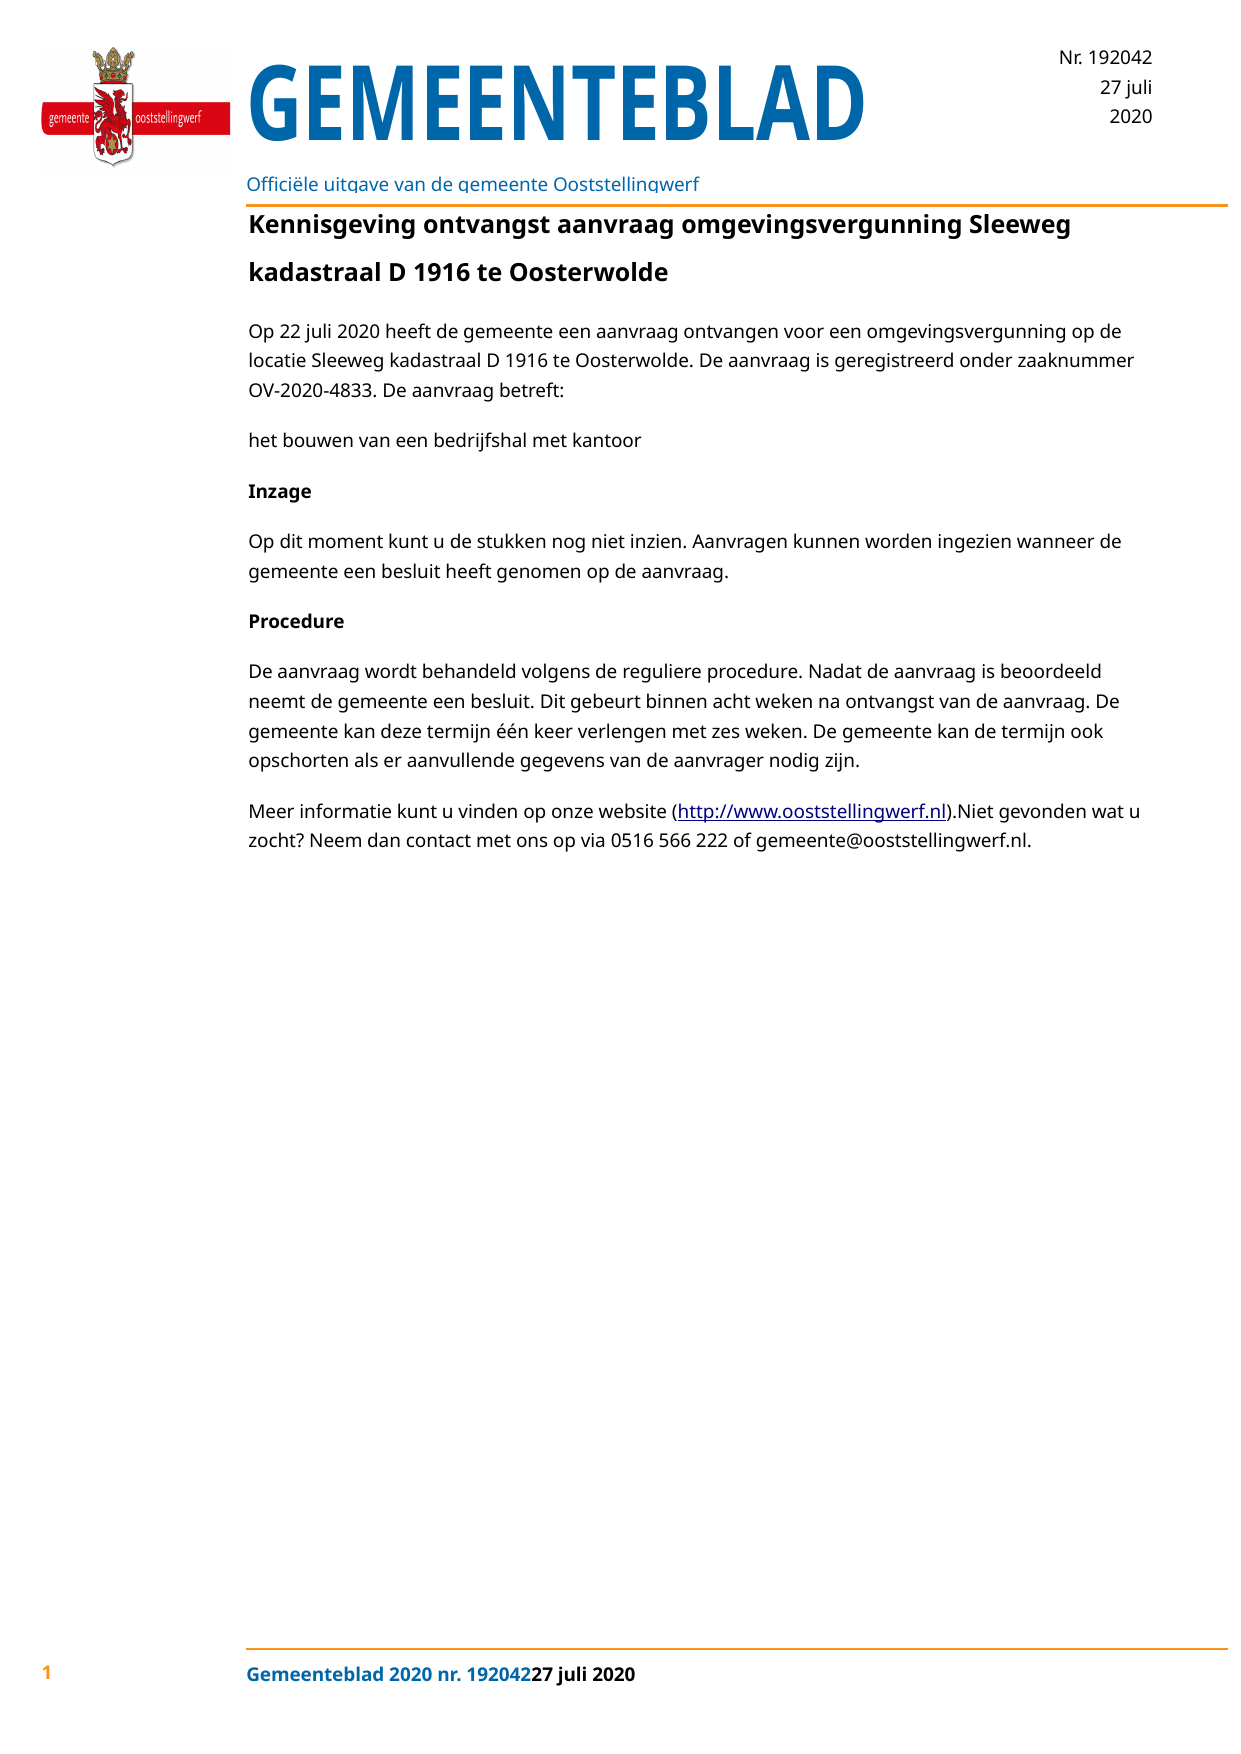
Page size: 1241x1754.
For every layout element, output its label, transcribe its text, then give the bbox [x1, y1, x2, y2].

picture [41, 47, 231, 172]
text Inzage [248, 478, 1152, 504]
text Op 22 juli 2020 heeft de gemeente een aanvraag ontvangen voor een omgevingsvergunning op de locatie Sleeweg kadastraal D 1916 te Oosterwolde. De aanvraag is geregistreerd onder zaaknummer OV-2020-4833. De aanvraag betreft: [248, 318, 1152, 403]
text Procedure [248, 608, 1152, 634]
text De aanvraag wordt behandeld volgens de reguliere procedure. Nadat de aanvraag is beoordeeld neemt de gemeente een besluit. Dit gebeurt binnen acht weken na ontvangst van de aanvraag. De gemeente kan deze termijn één keer verlengen met zes weken. De gemeente kan de termijn ook opschorten als er aanvullende gegevens van de aanvrager nodig zijn. [248, 659, 1152, 773]
text Meer informatie kunt u vinden op onze website (http://www.ooststellingwerf.nl).Niet gevonden wat u zocht? Neem dan contact met ons op via 0516 566 222 of gemeente@ooststellingwerf.nl. [248, 798, 1152, 853]
text Kennisgeving ontvangst aanvraag omgevingsvergunning Sleeweg kadastraal D 1916 te Oosterwolde [248, 207, 1152, 288]
text Op dit moment kunt u de stukken nog niet inzien. Aanvragen kunnen worden ingezien wanneer de gemeente een besluit heeft genomen op de aanvraag. [248, 528, 1152, 584]
text het bouwen van een bedrijfshal met kantoor [248, 427, 1152, 453]
